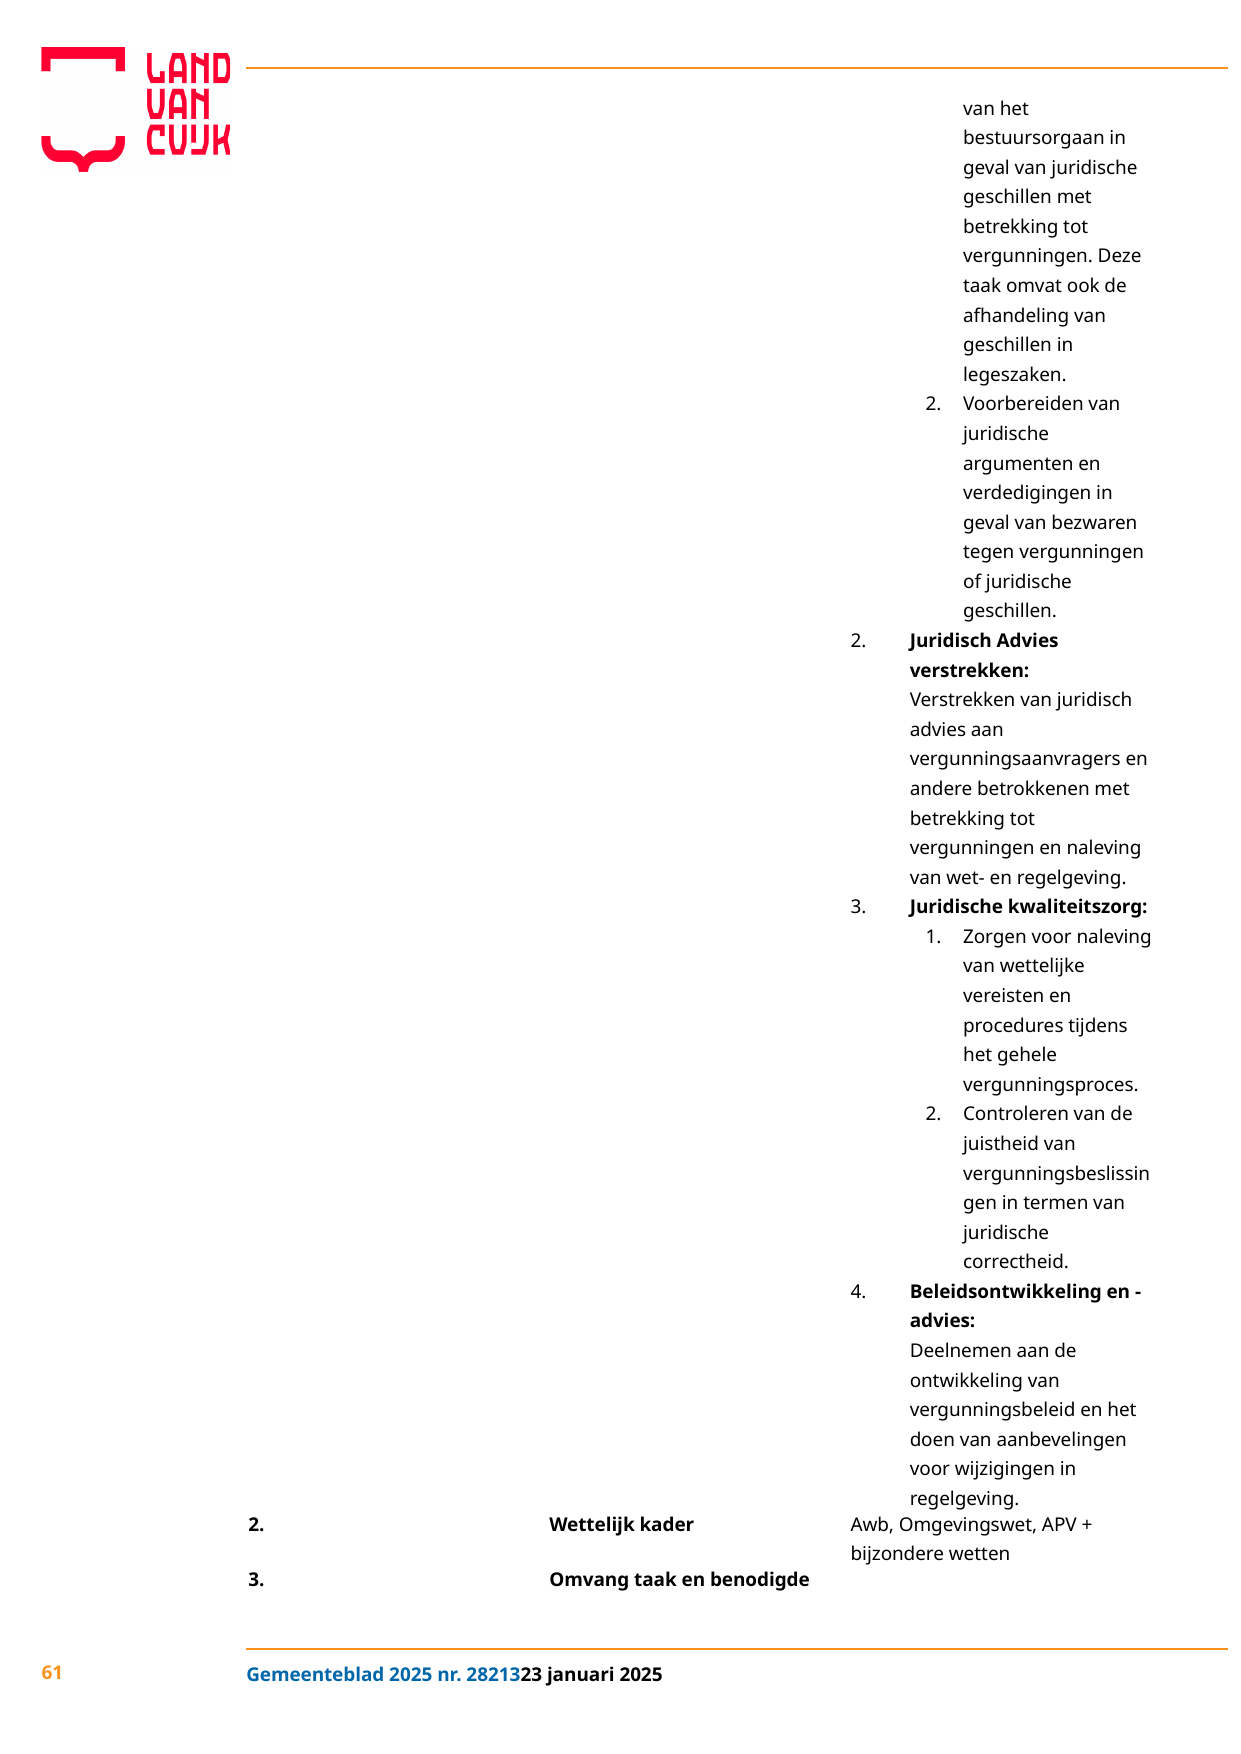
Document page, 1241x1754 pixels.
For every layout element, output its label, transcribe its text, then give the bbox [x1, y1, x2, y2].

table_cell [549, 95, 850, 1511]
table_cell van het bestuursorgaan in geval van juridische geschillen met betrekking tot vergunningen. Deze taak omvat ook de afhandeling van geschillen in legeszaken. Voorbereiden van juridische argumenten en verdedigingen in geval van bezwaren tegen vergunningen of juridische geschillen. Juridisch Advies verstrekken: Verstrekken van juridisch advies aan vergunningsaanvragers en andere betrokkenen met betrekking tot vergunningen en naleving van wet- en regelgeving. Juridische kwaliteitszorg: Zorgen voor naleving van wettelijke vereisten en procedures tijdens het gehele vergunningsproces. Controleren van de juistheid van vergunningsbeslissingen in termen van juridische correctheid. Beleidsontwikkeling en -advies: Deelnemen aan de ontwikkeling van vergunningsbeleid en het doen van aanbevelingen voor wijzigingen in regelgeving. [850, 95, 1152, 1511]
picture [41, 47, 231, 172]
table_cell [248, 95, 549, 1511]
table_cell Wettelijk kader [549, 1511, 850, 1566]
table_cell 2. [248, 1511, 549, 1566]
table_cell Omvang taak en benodigde [549, 1566, 850, 1592]
table_cell [850, 1566, 1152, 1592]
table_cell 3. [248, 1566, 549, 1592]
table_cell Awb, Omgevingswet, APV + bijzondere wetten [850, 1511, 1152, 1566]
